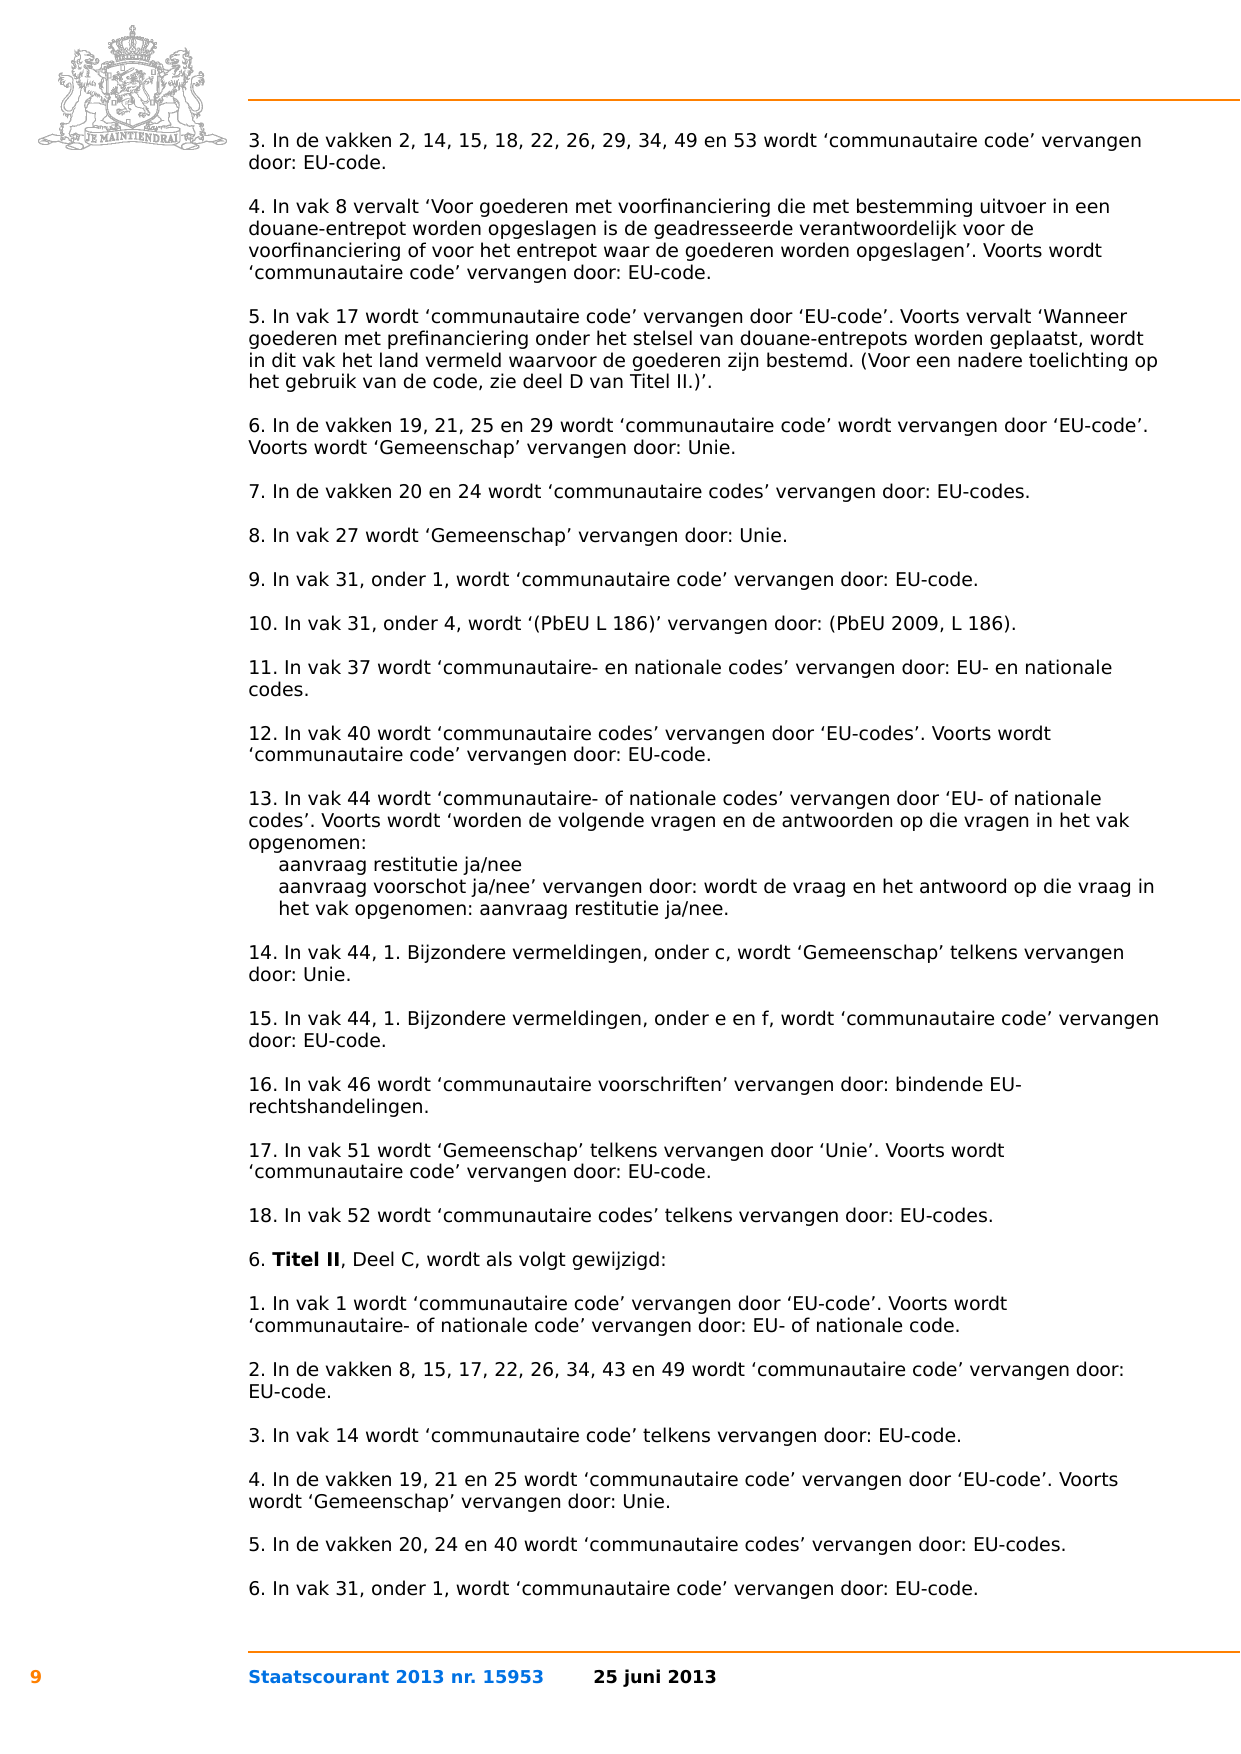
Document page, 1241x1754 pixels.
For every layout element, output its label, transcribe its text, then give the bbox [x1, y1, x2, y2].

text 18. In vak 52 wordt ‘communautaire codes’ telkens vervangen door: EU-codes. [248, 1205, 1163, 1227]
text 17. In vak 51 wordt ‘Gemeenschap’ telkens vervangen door ‘Unie’. Voorts wordt ‘communautaire code’ vervangen door: EU-code. [248, 1139, 1163, 1183]
text 14. In vak 44, 1. Bijzondere vermeldingen, onder c, wordt ‘Gemeenschap’ telkens vervangen door: Unie. [248, 942, 1163, 986]
text 7. In de vakken 20 en 24 wordt ‘communautaire codes’ vervangen door: EU-codes. [248, 481, 1163, 503]
text 6. In vak 31, onder 1, wordt ‘communautaire code’ vervangen door: EU-code. [248, 1578, 1163, 1600]
text 4. In vak 8 vervalt ‘Voor goederen met voorfinanciering die met bestemming uitvoer in een douane-entrepot worden opgeslagen is de geadresseerde verantwoordelijk voor de voorfinanciering of voor het entrepot waar de goederen worden opgeslagen’. Voorts wordt ‘communautaire code’ vervangen door: EU-code. [248, 196, 1163, 284]
text 10. In vak 31, onder 4, wordt ‘(PbEU L 186)’ vervangen door: (PbEU 2009, L 186). [248, 613, 1163, 635]
text 4. In de vakken 19, 21 en 25 wordt ‘communautaire code’ vervangen door ‘EU-code’. Voorts wordt ‘Gemeenschap’ vervangen door: Unie. [248, 1468, 1163, 1512]
picture [38, 25, 227, 150]
text 6. Titel II, Deel C, wordt als volgt gewijzigd: [248, 1249, 1163, 1271]
text 9. In vak 31, onder 1, wordt ‘communautaire code’ vervangen door: EU-code. [248, 569, 1163, 591]
text 3. In vak 14 wordt ‘communautaire code’ telkens vervangen door: EU-code. [248, 1425, 1163, 1447]
text aanvraag voorschot ja/nee’ vervangen door: wordt de vraag en het antwoord op die vraag in het vak opgenomen: aanvraag restitutie ja/nee. [278, 876, 1163, 920]
text 3. In de vakken 2, 14, 15, 18, 22, 26, 29, 34, 49 en 53 wordt ‘communautaire code’ vervangen door: EU-code. [248, 130, 1163, 174]
text 15. In vak 44, 1. Bijzondere vermeldingen, onder e en f, wordt ‘communautaire code’ vervangen door: EU-code. [248, 1008, 1163, 1052]
text aanvraag restitutie ja/nee [278, 854, 1163, 876]
text 2. In de vakken 8, 15, 17, 22, 26, 34, 43 en 49 wordt ‘communautaire code’ vervangen door: EU-code. [248, 1359, 1163, 1403]
text 8. In vak 27 wordt ‘Gemeenschap’ vervangen door: Unie. [248, 525, 1163, 547]
text 11. In vak 37 wordt ‘communautaire- en nationale codes’ vervangen door: EU- en nationale codes. [248, 657, 1163, 701]
text 5. In vak 17 wordt ‘communautaire code’ vervangen door ‘EU-code’. Voorts vervalt ‘Wanneer goederen met prefinanciering onder het stelsel van douane-entrepots worden geplaatst, wordt in dit vak het land vermeld waarvoor de goederen zijn bestemd. (Voor een nadere toelichting op het gebruik van de code, zie deel D van Titel II.)’. [248, 306, 1163, 393]
text 13. In vak 44 wordt ‘communautaire- of nationale codes’ vervangen door ‘EU- of nationale codes’. Voorts wordt ‘worden de volgende vragen en de antwoorden op die vragen in het vak opgenomen: [248, 788, 1163, 854]
text 1. In vak 1 wordt ‘communautaire code’ vervangen door ‘EU-code’. Voorts wordt ‘communautaire- of nationale code’ vervangen door: EU- of nationale code. [248, 1293, 1163, 1337]
text 5. In de vakken 20, 24 en 40 wordt ‘communautaire codes’ vervangen door: EU-codes. [248, 1534, 1163, 1556]
text 6. In de vakken 19, 21, 25 en 29 wordt ‘communautaire code’ wordt vervangen door ‘EU-code’. Voorts wordt ‘Gemeenschap’ vervangen door: Unie. [248, 415, 1163, 459]
text 16. In vak 46 wordt ‘communautaire voorschriften’ vervangen door: bindende EU-rechtshandelingen. [248, 1074, 1163, 1118]
text 12. In vak 40 wordt ‘communautaire codes’ vervangen door ‘EU-codes’. Voorts wordt ‘communautaire code’ vervangen door: EU-code. [248, 722, 1163, 766]
